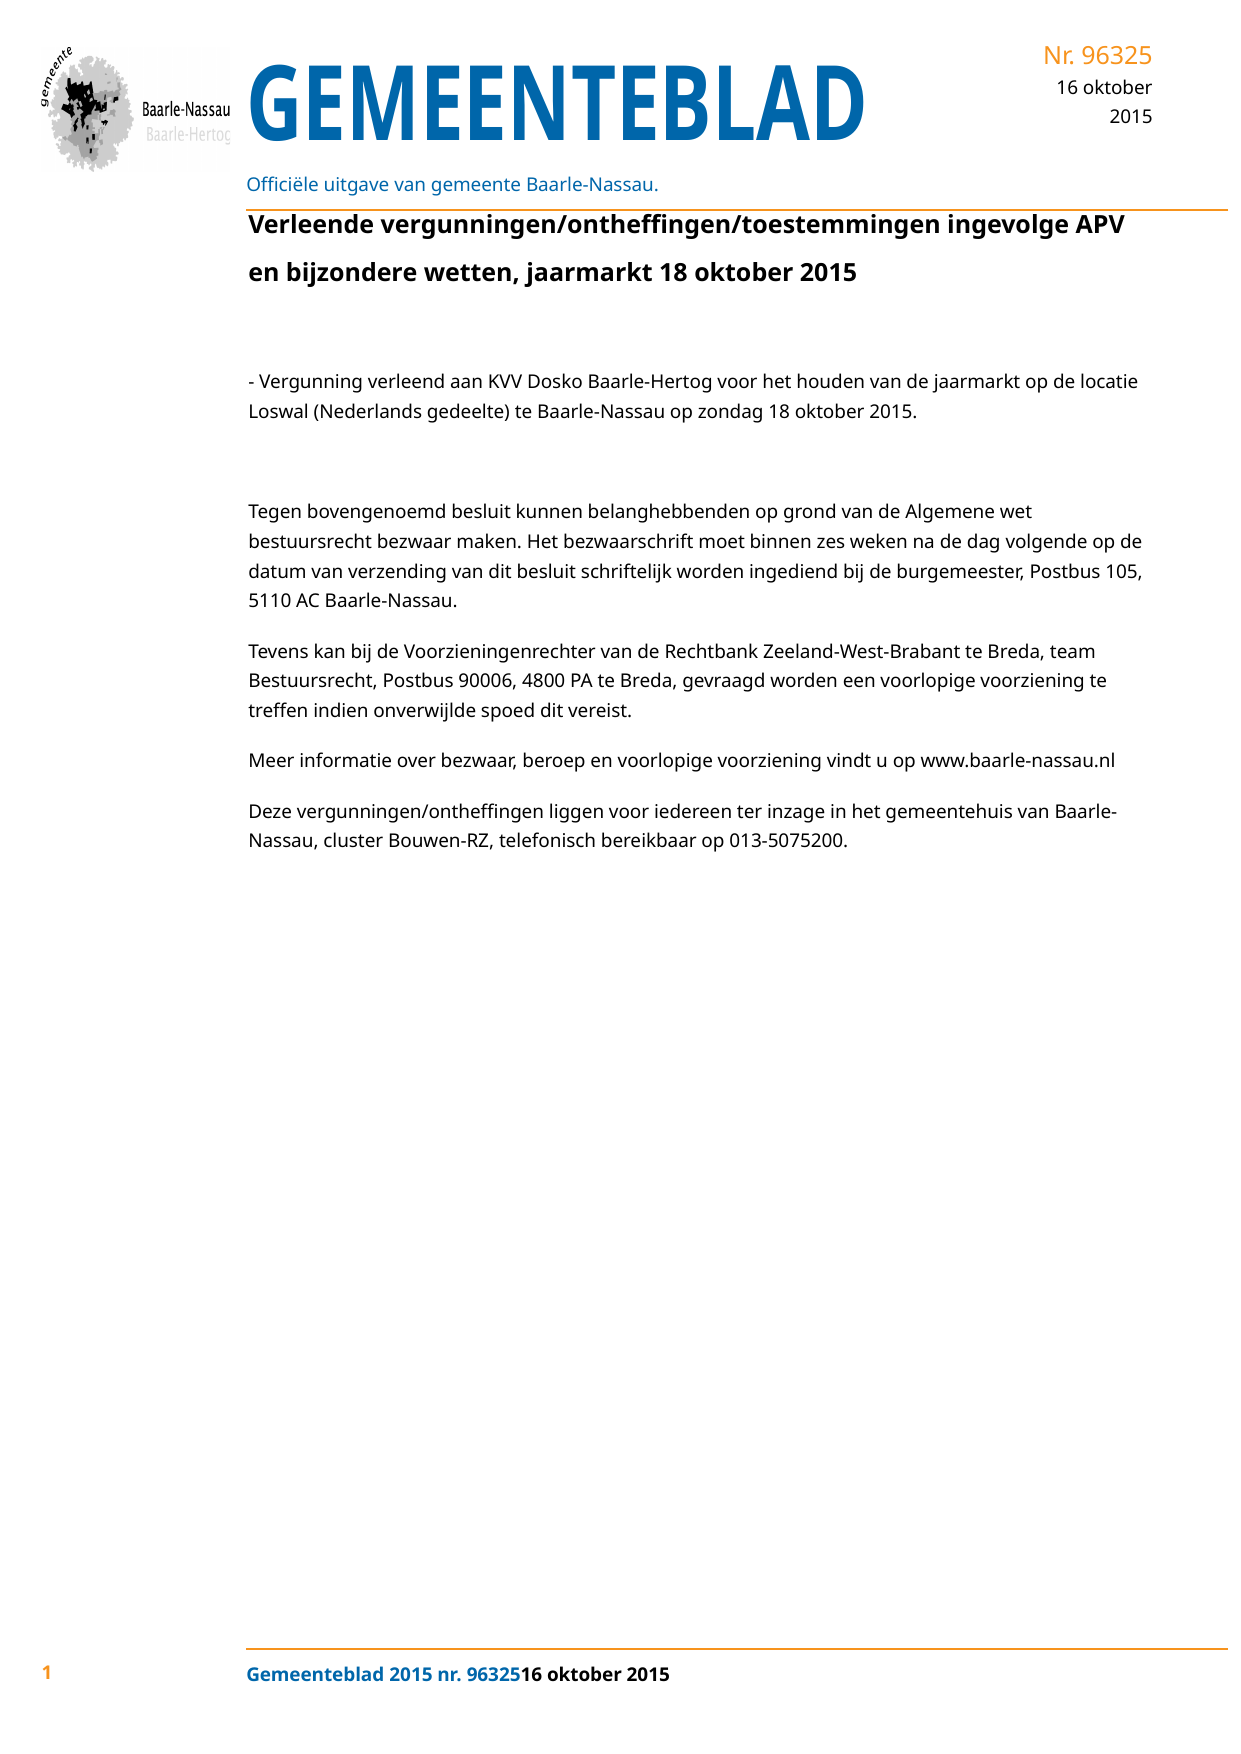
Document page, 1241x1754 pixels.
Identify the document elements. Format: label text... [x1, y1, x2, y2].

text - Vergunning verleend aan KVV Dosko Baarle-Hertog voor het houden van de jaarmarkt op de locatie Loswal (Nederlands gedeelte) te Baarle-Nassau op zondag 18 oktober 2015. [248, 368, 1152, 424]
text Tegen bovengenoemd besluit kunnen belanghebbenden op grond van de Algemene wet bestuursrecht bezwaar maken. Het bezwaarschrift moet binnen zes weken na de dag volgende op de datum van verzending van dit besluit schriftelijk worden ingediend bij de burgemeester, Postbus 105, 5110 AC Baarle-Nassau. [248, 499, 1152, 613]
text Deze vergunningen/ontheffingen liggen voor iedereen ter inzage in het gemeentehuis van Baarle-Nassau, cluster Bouwen-RZ, telefonisch bereikbaar op 013-5075200. [248, 798, 1152, 853]
text Tevens kan bij de Voorzieningenrechter van de Rechtbank Zeeland-West-Brabant te Breda, team Bestuursrecht, Postbus 90006, 4800 PA te Breda, gevraagd worden een voorlopige voorziening te treffen indien onverwijlde spoed dit vereist. [248, 638, 1152, 723]
text Verleende vergunningen/ontheffingen/toestemmingen ingevolge APV en bijzondere wetten, jaarmarkt 18 oktober 2015 [248, 211, 1152, 288]
picture [41, 47, 231, 172]
text Meer informatie over bezwaar, beroep en voorlopige voorziening vindt u op www.baarle-nassau.nl [248, 747, 1152, 773]
